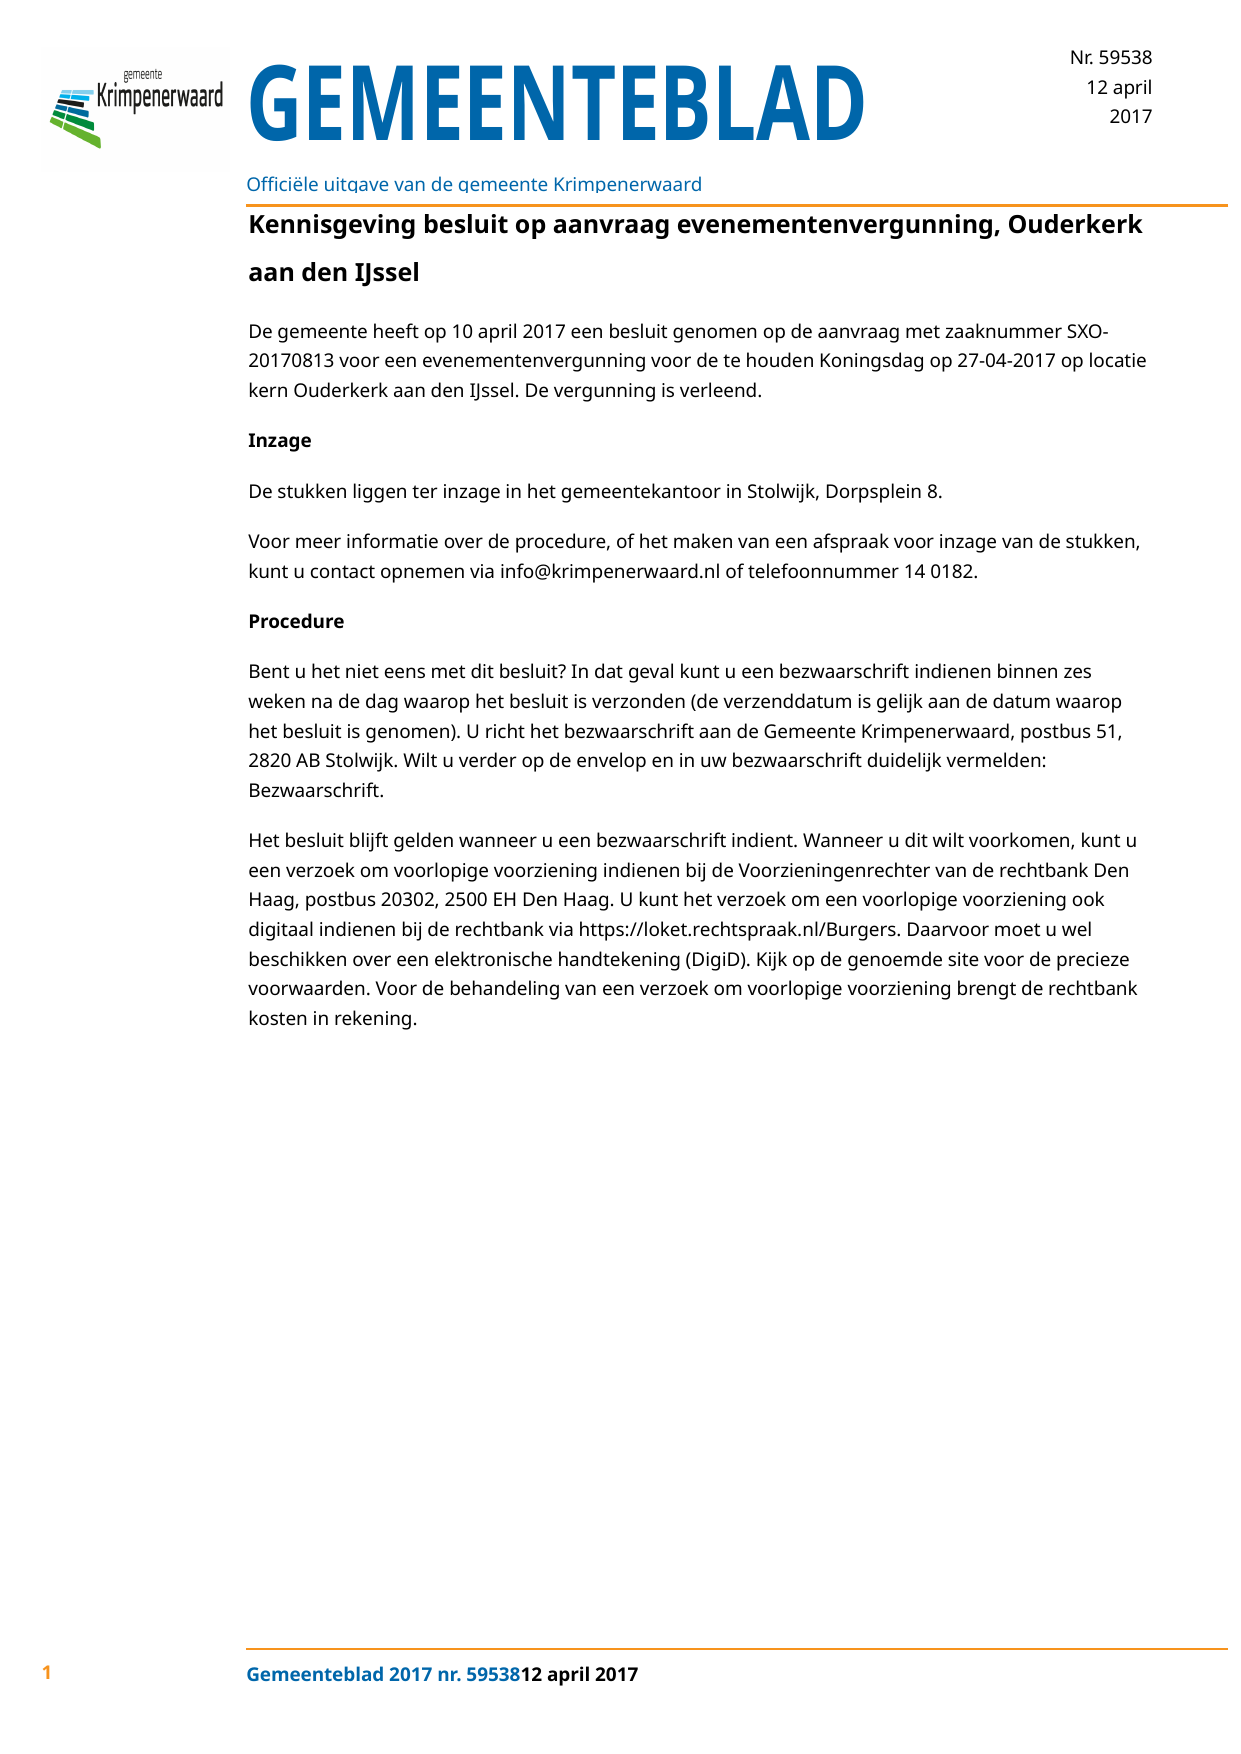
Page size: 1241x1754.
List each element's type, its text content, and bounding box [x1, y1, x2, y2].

text Inzage [248, 427, 1152, 453]
text Kennisgeving besluit op aanvraag evenementenvergunning, Ouderkerk aan den IJssel [248, 207, 1152, 288]
text De stukken liggen ter inzage in het gemeentekantoor in Stolwijk, Dorpsplein 8. [248, 478, 1152, 504]
text Het besluit blijft gelden wanneer u een bezwaarschrift indient. Wanneer u dit wilt voorkomen, kunt u een verzoek om voorlopige voorziening indienen bij de Voorzieningenrechter van de rechtbank Den Haag, postbus 20302, 2500 EH Den Haag. U kunt het verzoek om een voorlopige voorziening ook digitaal indienen bij de rechtbank via https://loket.rechtspraak.nl/Burgers. Daarvoor moet u wel beschikken over een elektronische handtekening (DigiD). Kijk op de genoemde site voor de precieze voorwaarden. Voor de behandeling van een verzoek om voorlopige voorziening brengt de rechtbank kosten in rekening. [248, 827, 1152, 1031]
text De gemeente heeft op 10 april 2017 een besluit genomen op de aanvraag met zaaknummer SXO-20170813 voor een evenementenvergunning voor de te houden Koningsdag op 27-04-2017 op locatie kern Ouderkerk aan den IJssel. De vergunning is verleend. [248, 318, 1152, 403]
text Voor meer informatie over de procedure, of het maken van een afspraak voor inzage van de stukken, kunt u contact opnemen via info@krimpenerwaard.nl of telefoonnummer 14 0182. [248, 528, 1152, 584]
text Bent u het niet eens met dit besluit? In dat geval kunt u een bezwaarschrift indienen binnen zes weken na de dag waarop het besluit is verzonden (de verzenddatum is gelijk aan de datum waarop het besluit is genomen). U richt het bezwaarschrift aan de Gemeente Krimpenerwaard, postbus 51, 2820 AB Stolwijk. Wilt u verder op de envelop en in uw bezwaarschrift duidelijk vermelden: Bezwaarschrift. [248, 659, 1152, 803]
text Procedure [248, 608, 1152, 634]
picture [41, 47, 231, 172]
